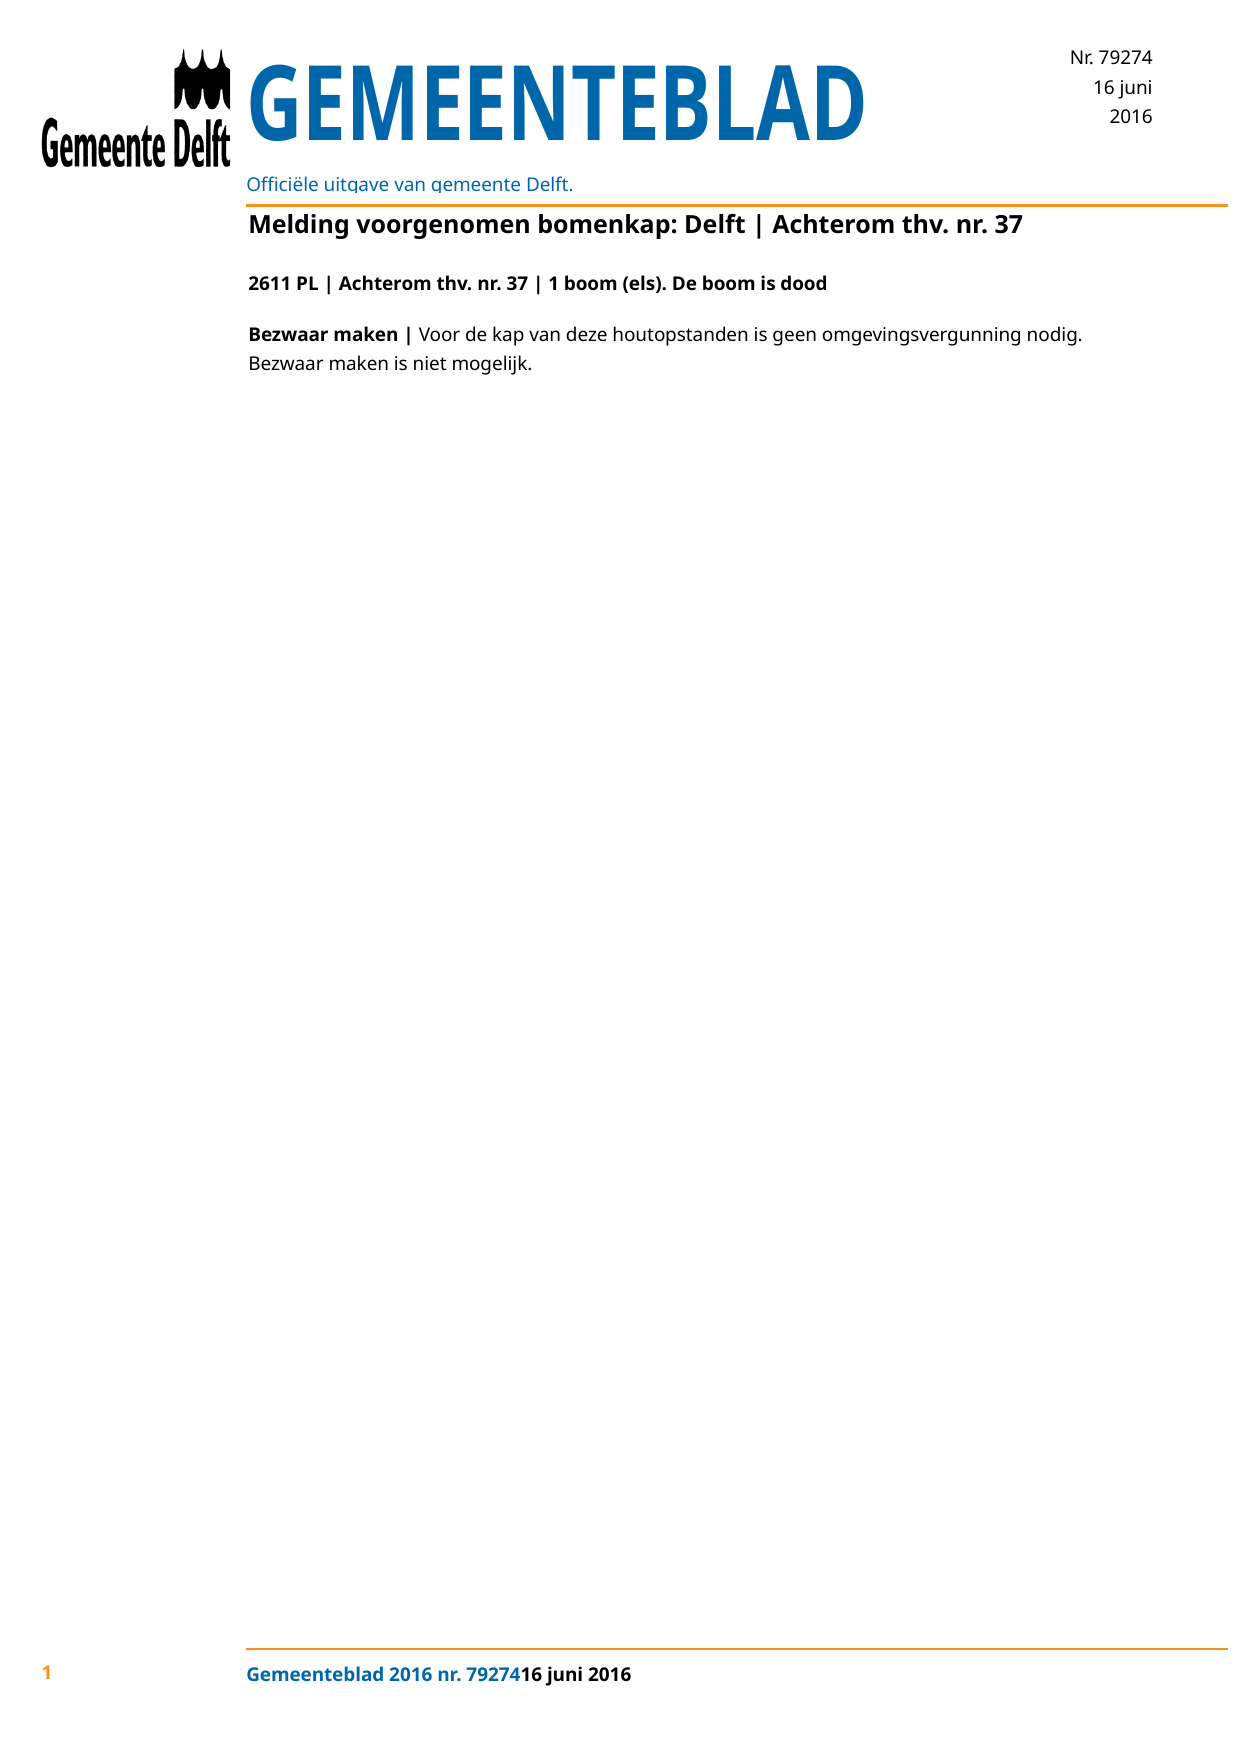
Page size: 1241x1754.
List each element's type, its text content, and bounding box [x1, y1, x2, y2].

picture [41, 47, 231, 172]
text Bezwaar maken | Voor de kap van deze houtopstanden is geen omgevingsvergunning nodig. Bezwaar maken is niet mogelijk. [248, 321, 1152, 376]
text Melding voorgenomen bomenkap: Delft | Achterom thv. nr. 37 [248, 207, 1152, 241]
text 2611 PL | Achterom thv. nr. 37 | 1 boom (els). De boom is dood [248, 270, 1152, 296]
